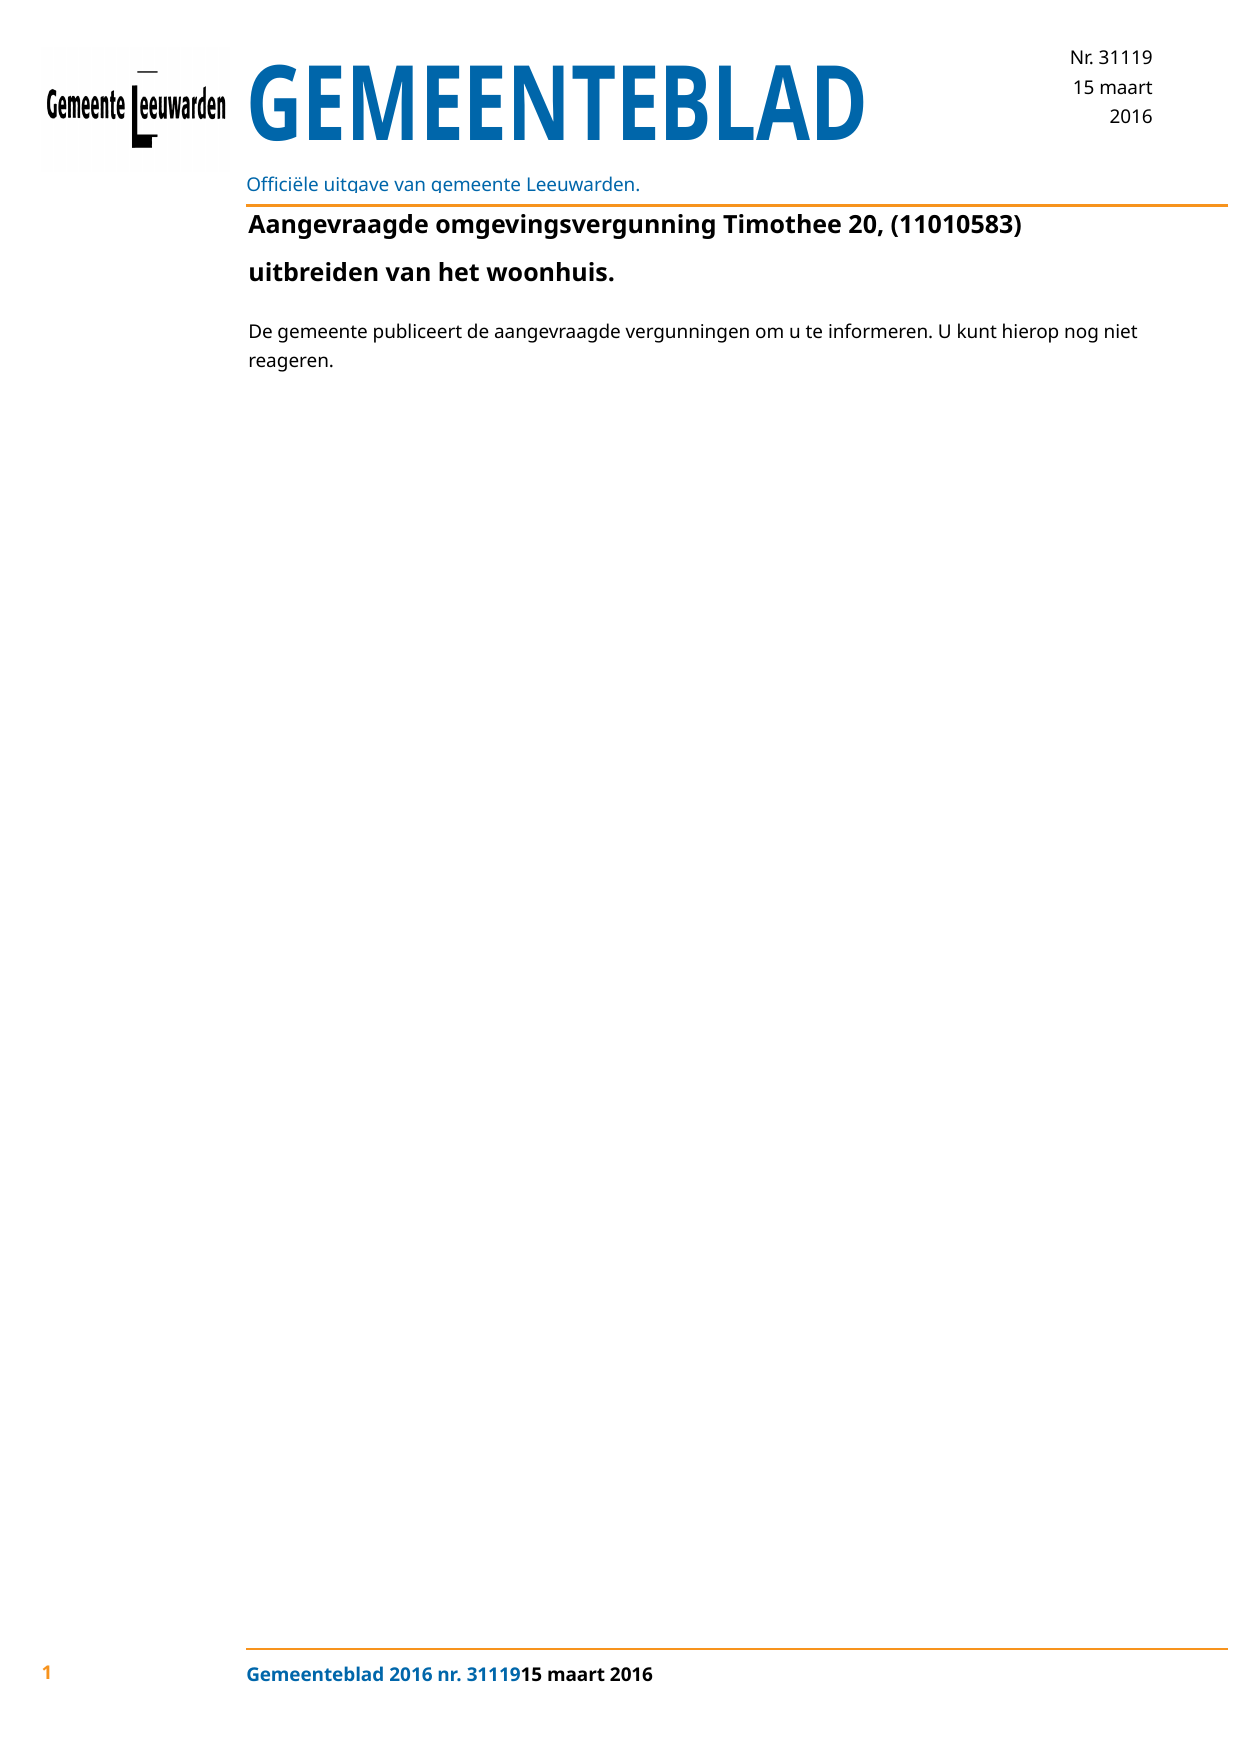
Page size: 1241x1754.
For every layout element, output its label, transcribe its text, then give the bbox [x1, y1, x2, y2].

picture [41, 47, 231, 172]
text De gemeente publiceert de aangevraagde vergunningen om u te informeren. U kunt hierop nog niet reageren. [248, 318, 1152, 373]
text Aangevraagde omgevingsvergunning Timothee 20, (11010583) uitbreiden van het woonhuis. [248, 207, 1152, 288]
